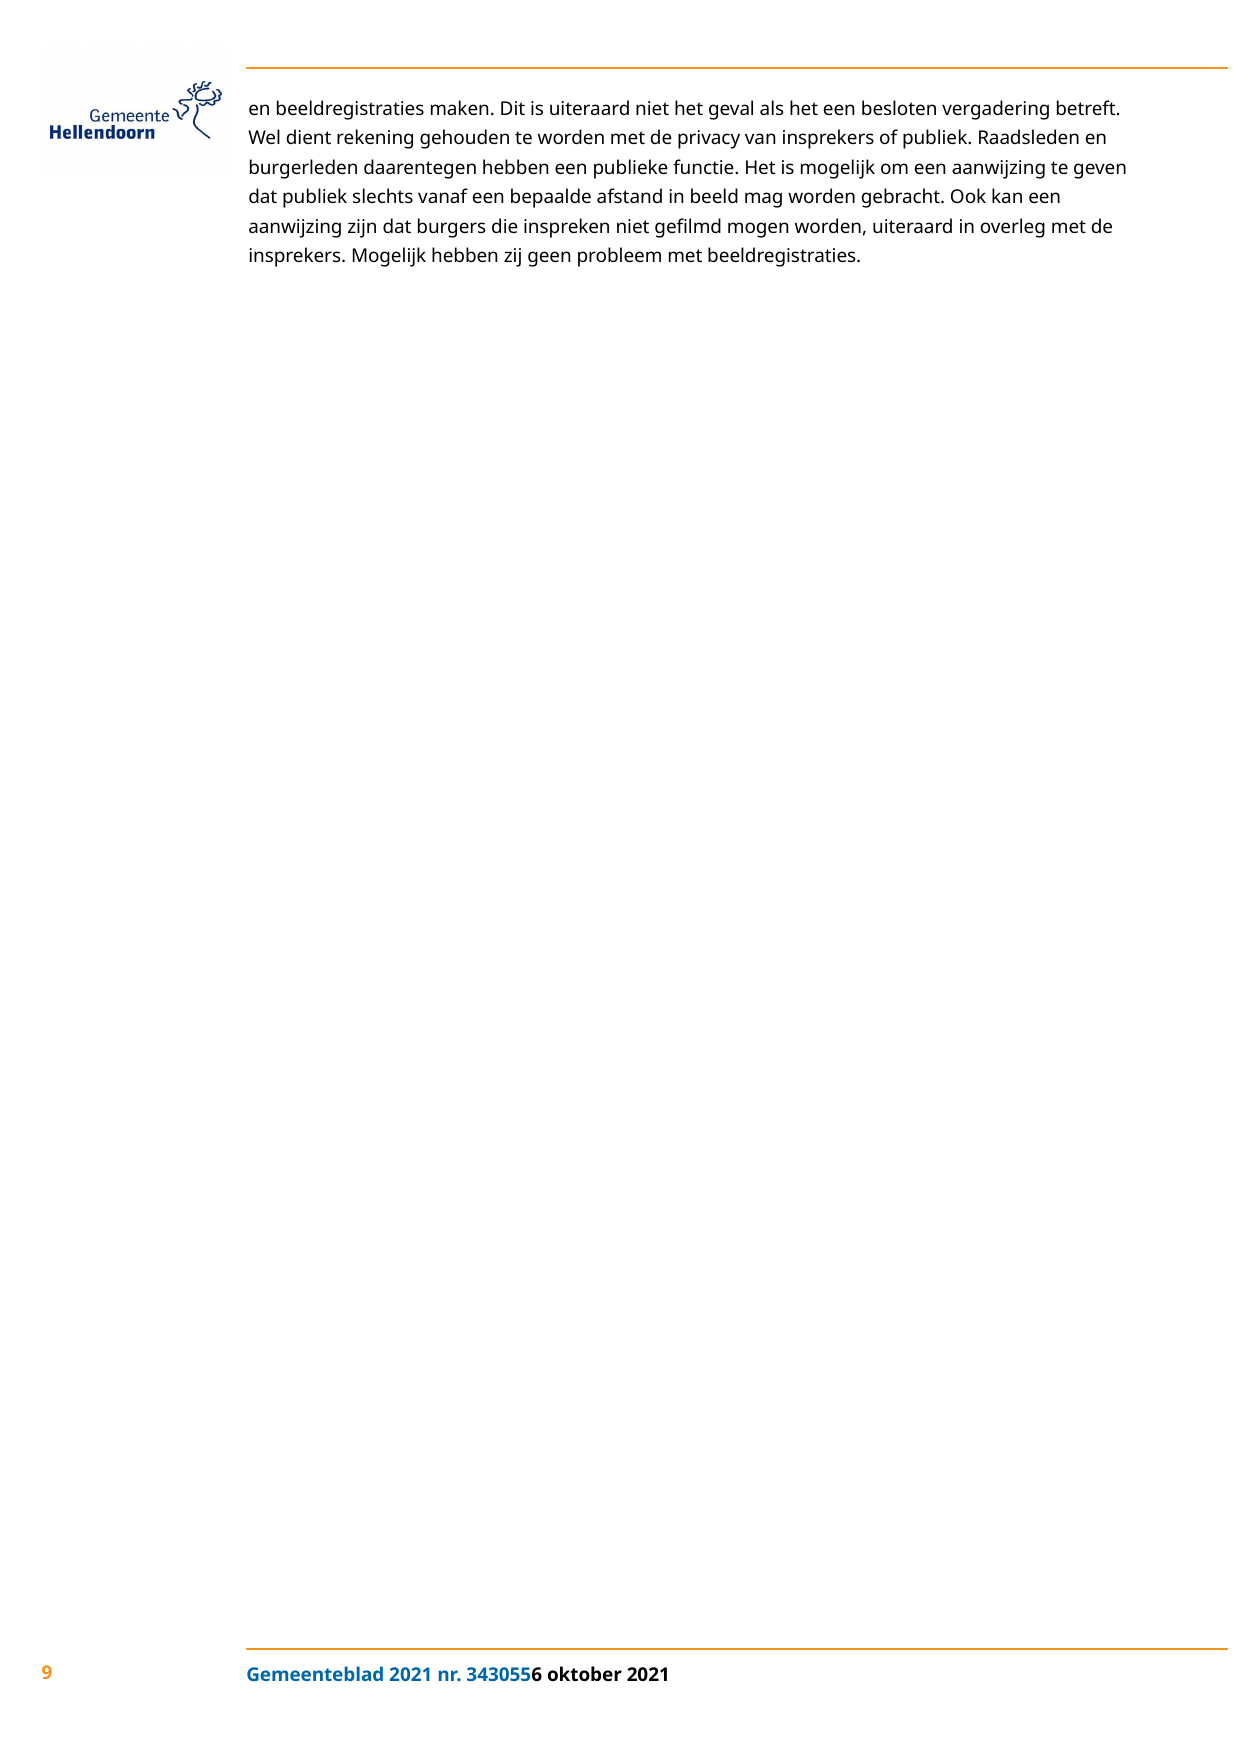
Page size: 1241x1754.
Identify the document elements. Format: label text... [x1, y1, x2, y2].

picture [41, 47, 231, 172]
text en beeldregistraties maken. Dit is uiteraard niet het geval als het een besloten vergadering betreft. Wel dient rekening gehouden te worden met de privacy van insprekers of publiek. Raadsleden en burgerleden daarentegen hebben een publieke functie. Het is mogelijk om een aanwijzing te geven dat publiek slechts vanaf een bepaalde afstand in beeld mag worden gebracht. Ook kan een aanwijzing zijn dat burgers die inspreken niet gefilmd mogen worden, uiteraard in overleg met de insprekers. Mogelijk hebben zij geen probleem met beeldregistraties. [248, 95, 1152, 268]
